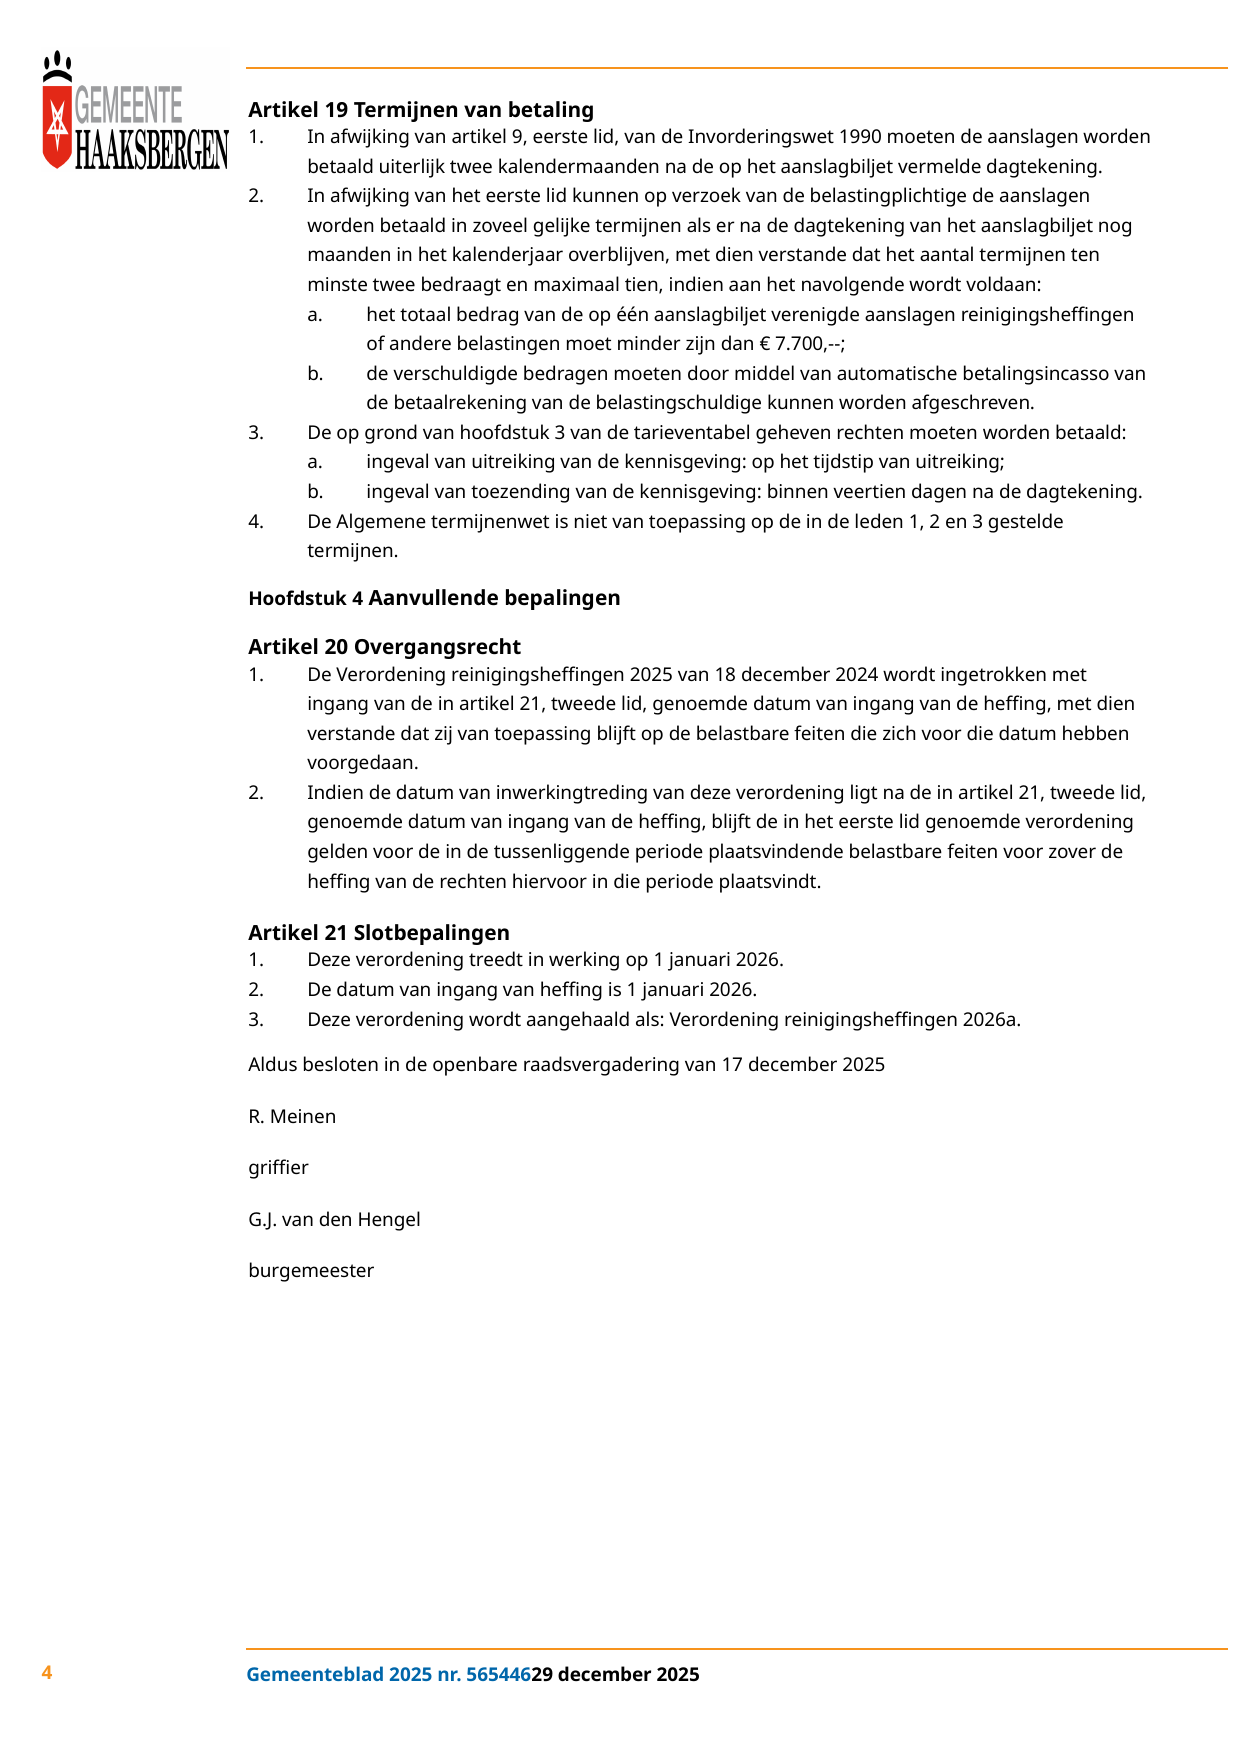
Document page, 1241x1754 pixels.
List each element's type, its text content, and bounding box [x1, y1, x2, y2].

text G.J. van den Hengel [248, 1206, 1152, 1232]
list De Verordening reinigingsheffingen 2025 van 18 december 2024 wordt ingetrokken met ingang van de in artikel 21, tweede lid, genoemde datum van ingang van de heffing, met dien verstande dat zij van toepassing blijft op de belastbare feiten die zich voor die datum hebben voorgedaan. [248, 661, 1152, 775]
text Aldus besloten in de openbare raadsvergadering van 17 december 2025 [248, 1051, 1152, 1077]
list Deze verordening wordt aangehaald als: Verordening reinigingsheffingen 2026a. [248, 1006, 1152, 1032]
text Artikel 21 Slotbepalingen [248, 918, 1152, 947]
text R. Meinen [248, 1103, 1152, 1129]
list In afwijking van artikel 9, eerste lid, van de Invorderingswet 1990 moeten de aanslagen worden betaald uiterlijk twee kalendermaanden na de op het aanslagbiljet vermelde dagtekening. [248, 123, 1152, 178]
text Hoofdstuk 4 Aanvullende bepalingen [248, 583, 1152, 611]
list Deze verordening treedt in werking op 1 januari 2026. [248, 947, 1152, 972]
list het totaal bedrag van de op één aanslagbiljet verenigde aanslagen reinigingsheffingen of andere belastingen moet minder zijn dan € 7.700,--; [307, 301, 1152, 356]
list De op grond van hoofdstuk 3 van de tarieventabel geheven rechten moeten worden betaald: [248, 419, 1152, 445]
list De Algemene termijnenwet is niet van toepassing op de in de leden 1, 2 en 3 gestelde termijnen. [248, 508, 1152, 563]
list ingeval van uitreiking van de kennisgeving: op het tijdstip van uitreiking; [307, 449, 1152, 474]
list De datum van ingang van heffing is 1 januari 2026. [248, 976, 1152, 1002]
text griffier [248, 1154, 1152, 1180]
list ingeval van toezending van de kennisgeving: binnen veertien dagen na de dagtekening. [307, 478, 1152, 504]
text burgemeester [248, 1257, 1152, 1283]
picture [41, 47, 231, 172]
list In afwijking van het eerste lid kunnen op verzoek van de belastingplichtige de aanslagen worden betaald in zoveel gelijke termijnen als er na de dagtekening van het aanslagbiljet nog maanden in het kalenderjaar overblijven, met dien verstande dat het aantal termijnen ten minste twee bedraagt en maximaal tien, indien aan het navolgende wordt voldaan: [248, 182, 1152, 297]
list de verschuldigde bedragen moeten door middel van automatische betalingsincasso van de betaalrekening van de belastingschuldige kunnen worden afgeschreven. [307, 360, 1152, 415]
list Indien de datum van inwerkingtreding van deze verordening ligt na de in artikel 21, tweede lid, genoemde datum van ingang van de heffing, blijft de in het eerste lid genoemde verordening gelden voor de in de tussenliggende periode plaatsvindende belastbare feiten voor zover de heffing van de rechten hiervoor in die periode plaatsvindt. [248, 779, 1152, 893]
text Artikel 20 Overgangsrecht [248, 632, 1152, 661]
text Artikel 19 Termijnen van betaling [248, 95, 1152, 123]
